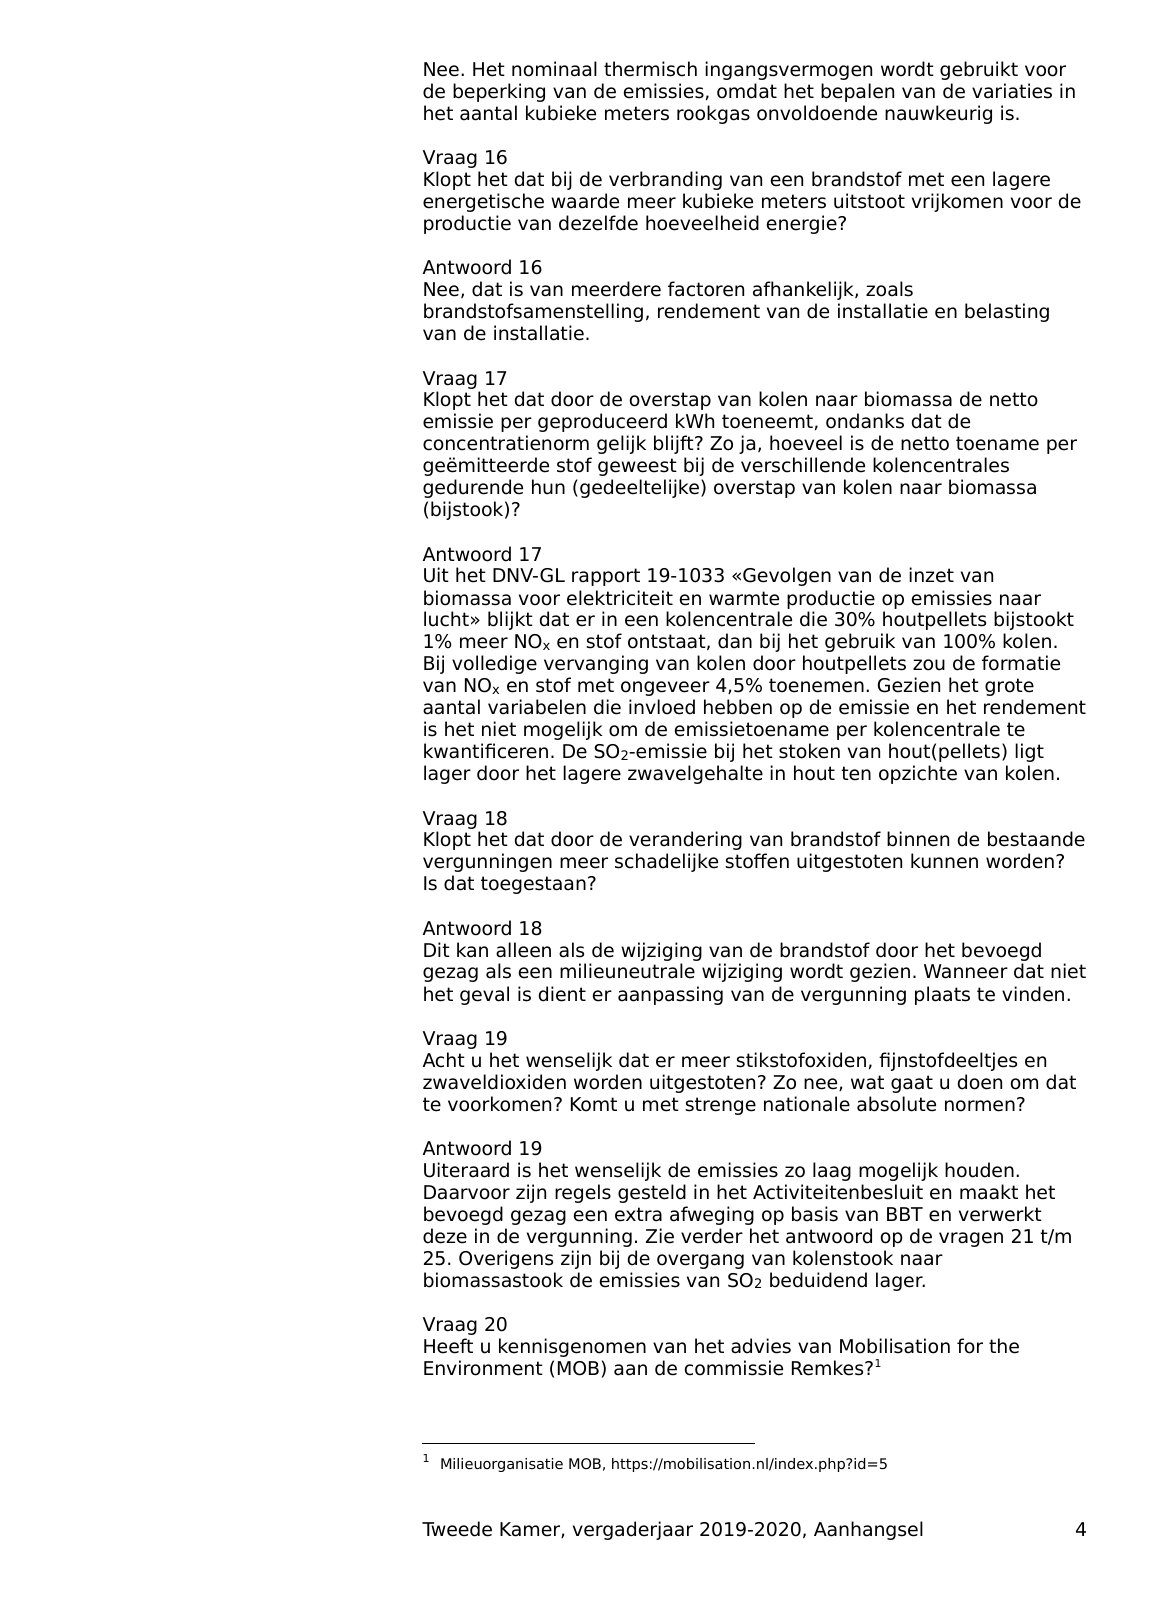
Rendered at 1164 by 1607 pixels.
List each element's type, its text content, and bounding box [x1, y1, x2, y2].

text Klopt het dat door de verandering van brandstof binnen de bestaande vergunningen meer schadelijke stoffen uitgestoten kunnen worden? Is dat toegestaan? [422, 829, 1087, 895]
text Klopt het dat door de overstap van kolen naar biomassa de netto emissie per geproduceerd kWh toeneemt, ondanks dat de concentratienorm gelijk blijft? Zo ja, hoeveel is de netto toename per geëmitteerde stof geweest bij de verschillende kolencentrales gedurende hun (gedeeltelijke) overstap van kolen naar biomassa (bijstook)? [422, 389, 1087, 521]
text Acht u het wenselijk dat er meer stikstofoxiden, fijnstofdeeltjes en zwaveldioxiden worden uitgestoten? Zo nee, wat gaat u doen om dat te voorkomen? Komt u met strenge nationale absolute normen? [422, 1049, 1087, 1116]
text Nee. Het nominaal thermisch ingangsvermogen wordt gebruikt voor de beperking van de emissies, omdat het bepalen van de variaties in het aantal kubieke meters rookgas onvoldoende nauwkeurig is. [422, 59, 1087, 125]
text Vraag 16 [422, 147, 1087, 169]
text Vraag 18 [422, 807, 1087, 829]
text Heeft u kennisgenomen van het advies van Mobilisation for the Environment (MOB) aan de commissie Remkes? [422, 1336, 1087, 1380]
text Antwoord 18 [422, 917, 1087, 939]
text Vraag 17 [422, 367, 1087, 389]
text Dit kan alleen als de wijziging van de brandstof door het bevoegd gezag als een milieuneutrale wijziging wordt gezien. Wanneer dat niet het geval is dient er aanpassing van de vergunning plaats te vinden. [422, 939, 1087, 1005]
text Nee, dat is van meerdere factoren afhankelijk, zoals brandstofsamenstelling, rendement van de installatie en belasting van de installatie. [422, 279, 1087, 345]
text Uiteraard is het wenselijk de emissies zo laag mogelijk houden. Daarvoor zijn regels gesteld in het Activiteitenbesluit en maakt het bevoegd gezag een extra afweging op basis van BBT en verwerkt deze in de vergunning. Zie verder het antwoord op de vragen 21 t/m 25. Overigens zijn bij de overgang van kolenstook naar biomassastook de emissies van SO2 beduidend lager. [422, 1160, 1087, 1292]
text Antwoord 19 [422, 1138, 1087, 1160]
text Vraag 20 [422, 1314, 1087, 1336]
text Antwoord 17 [422, 543, 1087, 565]
text Antwoord 16 [422, 257, 1087, 279]
text Uit het DNV-GL rapport 19-1033 «Gevolgen van de inzet van biomassa voor elektriciteit en warmte productie op emissies naar lucht» blijkt dat er in een kolencentrale die 30% houtpellets bijstookt 1% meer NOx en stof ontstaat, dan bij het gebruik van 100% kolen. Bij volledige vervanging van kolen door houtpellets zou de formatie van NOx en stof met ongeveer 4,5% toenemen. Gezien het grote aantal variabelen die invloed hebben op de emissie en het rendement is het niet mogelijk om de emissietoename per kolencentrale te kwantificeren. De SO2-emissie bij het stoken van hout(pellets) ligt lager door het lagere zwavelgehalte in hout ten opzichte van kolen. [422, 565, 1087, 785]
text Vraag 19 [422, 1028, 1087, 1049]
text Milieuorganisatie MOB, https://mobilisation.nl/index.php?id=5 [422, 1452, 1087, 1474]
text Klopt het dat bij de verbranding van een brandstof met een lagere energetische waarde meer kubieke meters uitstoot vrijkomen voor de productie van dezelfde hoeveelheid energie? [422, 169, 1087, 235]
